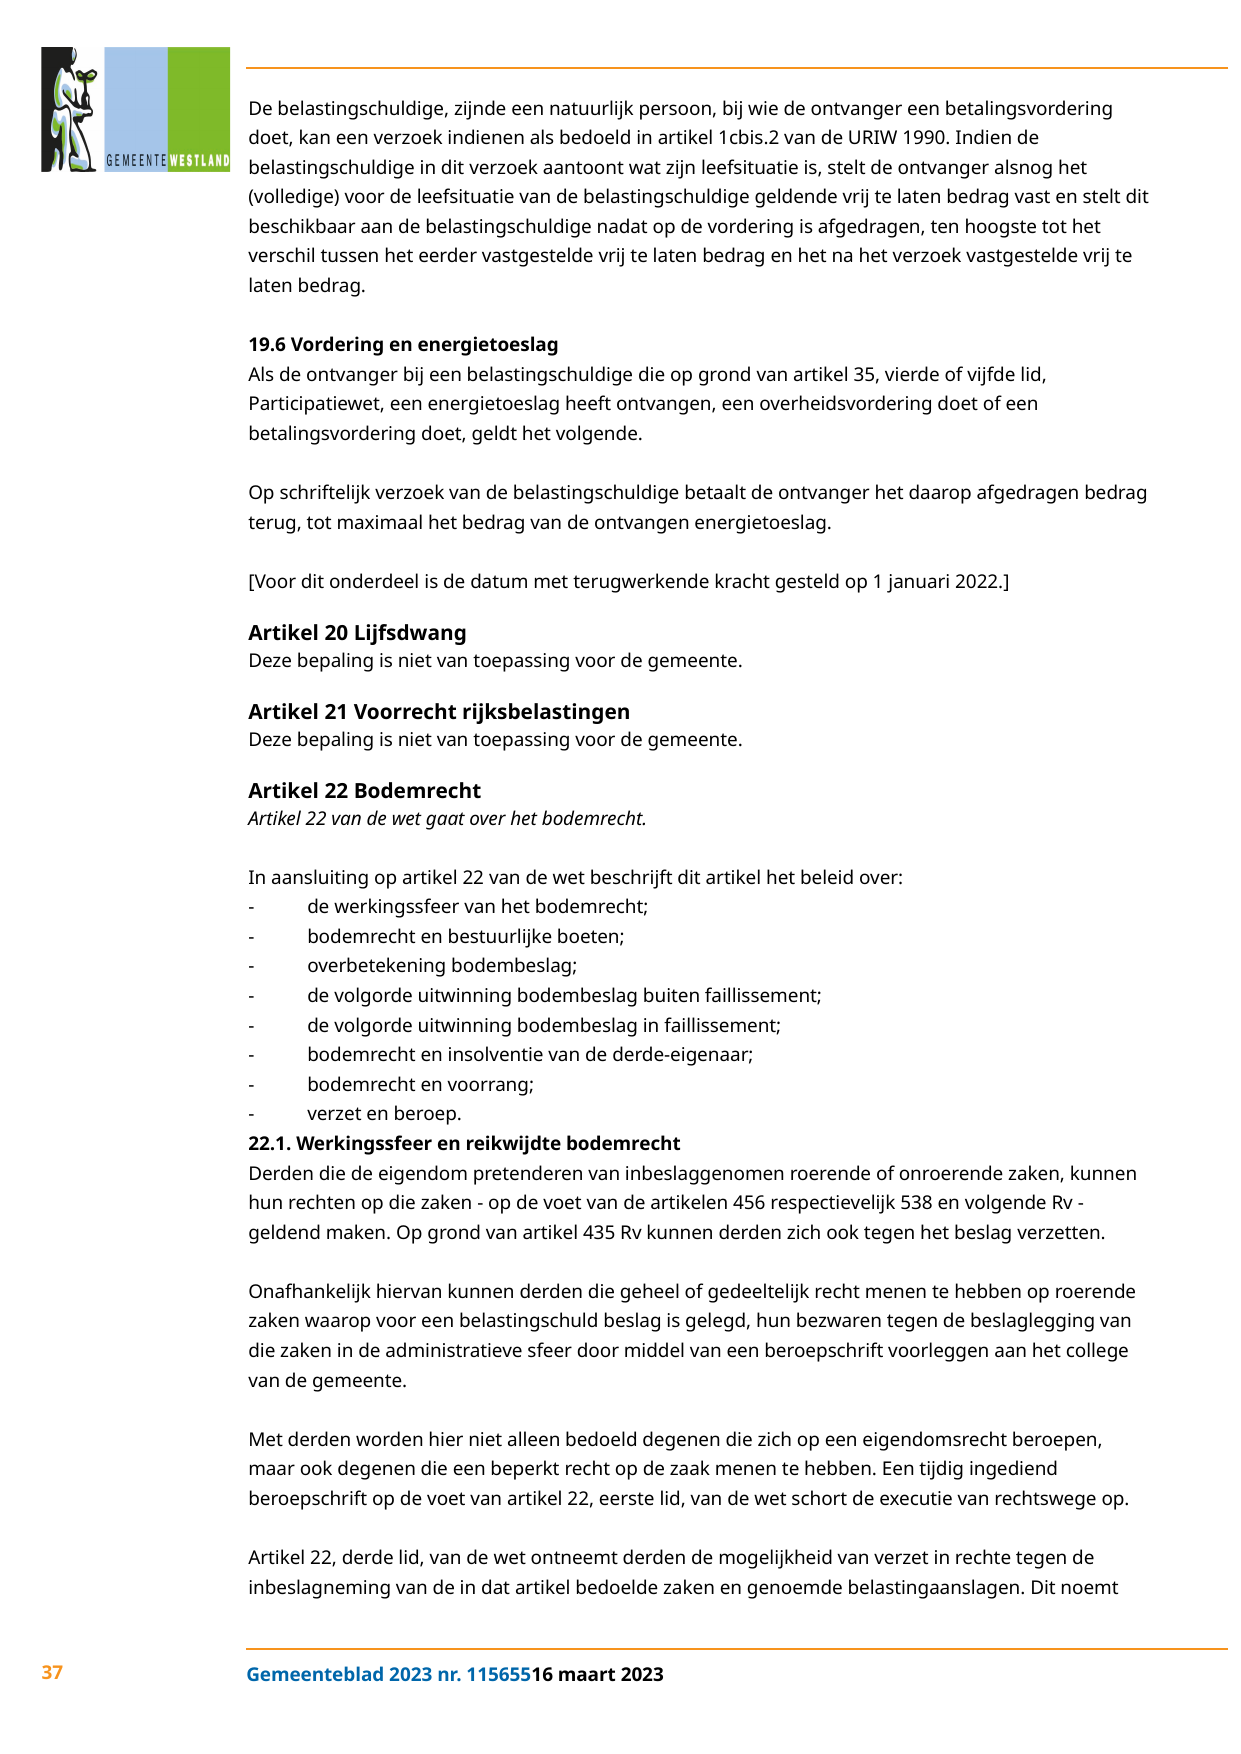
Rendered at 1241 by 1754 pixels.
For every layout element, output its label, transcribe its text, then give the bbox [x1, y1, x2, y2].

list de werkingssfeer van het bodemrecht; [248, 893, 1152, 919]
text Deze bepaling is niet van toepassing voor de gemeente. [248, 726, 1152, 752]
list bodemrecht en bestuurlijke boeten; [248, 923, 1152, 949]
text Als de ontvanger bij een belastingschuldige die op grond van artikel 35, vierde of vijfde lid, Participatiewet, een energietoeslag heeft ontvangen, een overheidsvordering doet of een betalingsvordering doet, geldt het volgende. [248, 361, 1152, 446]
text Artikel 21 Voorrecht rijksbelastingen [248, 697, 1152, 726]
list overbetekening bodembeslag; [248, 953, 1152, 978]
text In aansluiting op artikel 22 van de wet beschrijft dit artikel het beleid over: [248, 864, 1152, 889]
list bodemrecht en voorrang; [248, 1071, 1152, 1097]
text Deze bepaling is niet van toepassing voor de gemeente. [248, 647, 1152, 673]
picture [41, 47, 231, 172]
text Artikel 22 van de wet gaat over het bodemrecht. [248, 805, 1152, 830]
text Artikel 22 Bodemrecht [248, 776, 1152, 805]
text 22.1. Werkingssfeer en reikwijdte bodemrecht [248, 1130, 1152, 1156]
list bodemrecht en insolventie van de derde-eigenaar; [248, 1041, 1152, 1067]
text 19.6 Vordering en energietoeslag [248, 331, 1152, 357]
text [Voor dit onderdeel is de datum met terugwerkende kracht gesteld op 1 januari 2022.] [248, 568, 1152, 594]
text Met derden worden hier niet alleen bedoeld degenen die zich op een eigendomsrecht beroepen, maar ook degenen die een beperkt recht op de zaak menen te hebben. Een tijdig ingediend beroepschrift op de voet van artikel 22, eerste lid, van de wet schort de executie van rechtswege op. [248, 1426, 1152, 1511]
list de volgorde uitwinning bodembeslag in faillissement; [248, 1012, 1152, 1037]
text Artikel 20 Lijfsdwang [248, 618, 1152, 647]
text Onafhankelijk hiervan kunnen derden die geheel of gedeeltelijk recht menen te hebben op roerende zaken waarop voor een belastingschuld beslag is gelegd, hun bezwaren tegen de beslaglegging van die zaken in de administratieve sfeer door middel van een beroepschrift voorleggen aan het college van de gemeente. [248, 1278, 1152, 1392]
text Artikel 22, derde lid, van de wet ontneemt derden de mogelijkheid van verzet in rechte tegen de inbeslagneming van de in dat artikel bedoelde zaken en genoemde belastingaanslagen. Dit noemt [248, 1544, 1152, 1599]
text Derden die de eigendom pretenderen van inbeslaggenomen roerende of onroerende zaken, kunnen hun rechten op die zaken - op de voet van de artikelen 456 respectievelijk 538 en volgende Rv - geldend maken. Op grond van artikel 435 Rv kunnen derden zich ook tegen het beslag verzetten. [248, 1160, 1152, 1244]
text De belastingschuldige, zijnde een natuurlijk persoon, bij wie de ontvanger een betalingsvordering doet, kan een verzoek indienen als bedoeld in artikel 1cbis.2 van de URIW 1990. Indien de belastingschuldige in dit verzoek aantoont wat zijn leefsituatie is, stelt de ontvanger alsnog het (volledige) voor de leefsituatie van de belastingschuldige geldende vrij te laten bedrag vast en stelt dit beschikbaar aan de belastingschuldige nadat op de vordering is afgedragen, ten hoogste tot het verschil tussen het eerder vastgestelde vrij te laten bedrag en het na het verzoek vastgestelde vrij te laten bedrag. [248, 95, 1152, 298]
list verzet en beroep. [248, 1101, 1152, 1126]
list de volgorde uitwinning bodembeslag buiten faillissement; [248, 982, 1152, 1008]
text Op schriftelijk verzoek van de belastingschuldige betaalt de ontvanger het daarop afgedragen bedrag terug, tot maximaal het bedrag van de ontvangen energietoeslag. [248, 479, 1152, 535]
